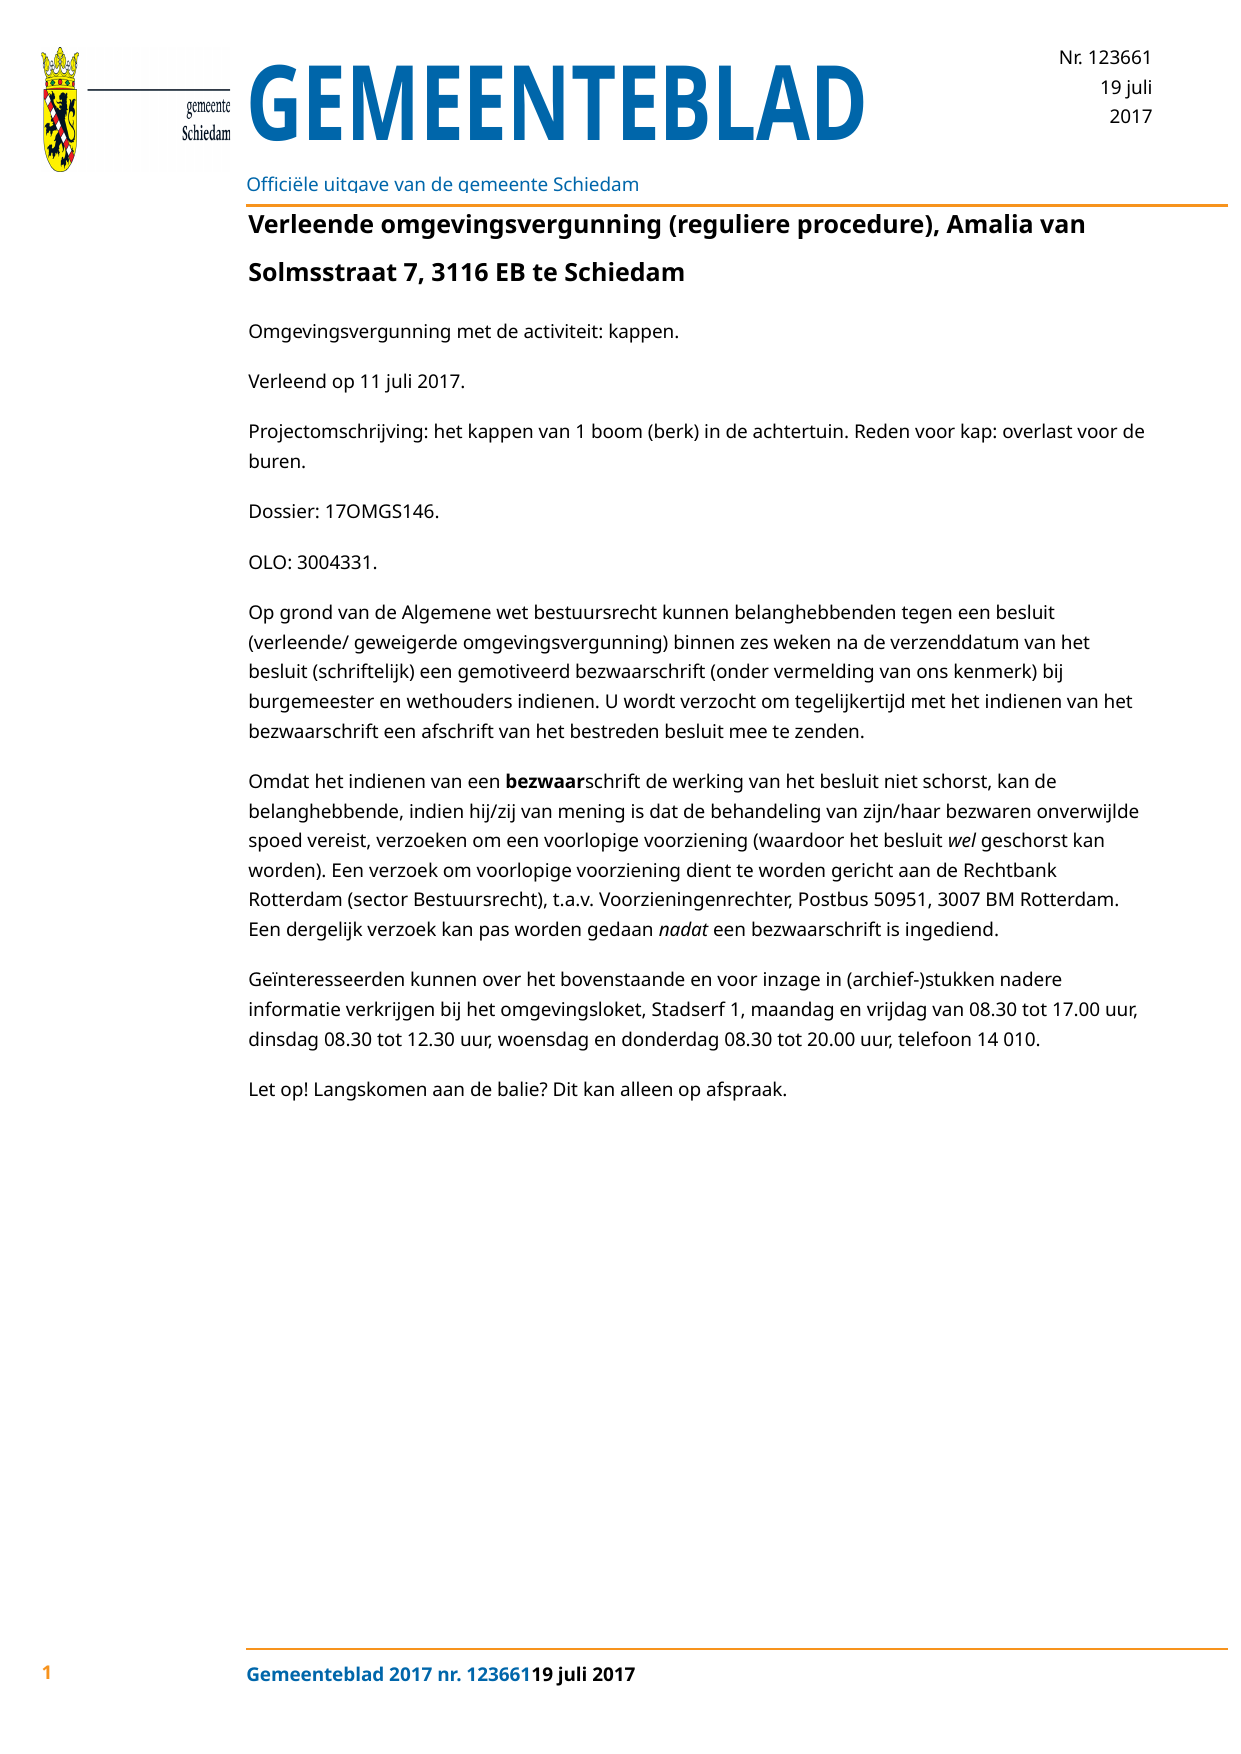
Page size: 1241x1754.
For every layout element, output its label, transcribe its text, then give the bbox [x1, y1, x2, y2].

text Geïnteresseerden kunnen over het bovenstaande en voor inzage in (archief-)stukken nadere informatie verkrijgen bij het omgevingsloket, Stadserf 1, maandag en vrijdag van 08.30 tot 17.00 uur, dinsdag 08.30 tot 12.30 uur, woensdag en donderdag 08.30 tot 20.00 uur, telefoon 14 010. [248, 967, 1152, 1052]
text Verleende omgevingsvergunning (reguliere procedure), Amalia van Solmsstraat 7, 3116 EB te Schiedam [248, 207, 1152, 288]
picture [41, 47, 231, 172]
text OLO: 3004331. [248, 549, 1152, 575]
text Op grond van de Algemene wet bestuursrecht kunnen belanghebbenden tegen een besluit (verleende/ geweigerde omgevingsvergunning) binnen zes weken na de verzenddatum van het besluit (schriftelijk) een gemotiveerd bezwaarschrift (onder vermelding van ons kenmerk) bij burgemeester en wethouders indienen. U wordt verzocht om tegelijkertijd met het indienen van het bezwaarschrift een afschrift van het bestreden besluit mee te zenden. [248, 599, 1152, 744]
text Omdat het indienen van een bezwaarschrift de werking van het besluit niet schorst, kan de belanghebbende, indien hij/zij van mening is dat de behandeling van zijn/haar bezwaren onverwijlde spoed vereist, verzoeken om een voorlopige voorziening (waardoor het besluit wel geschorst kan worden). Een verzoek om voorlopige voorziening dient te worden gericht aan de Rechtbank Rotterdam (sector Bestuursrecht), t.a.v. Voorzieningenrechter, Postbus 50951, 3007 BM Rotterdam. Een dergelijk verzoek kan pas worden gedaan nadat een bezwaarschrift is ingediend. [248, 768, 1152, 942]
text Let op! Langskomen aan de balie? Dit kan alleen op afspraak. [248, 1076, 1152, 1102]
text Projectomschrijving: het kappen van 1 boom (berk) in de achtertuin. Reden voor kap: overlast voor de buren. [248, 419, 1152, 474]
text Verleend op 11 juli 2017. [248, 368, 1152, 394]
text Omgevingsvergunning met de activiteit: kappen. [248, 318, 1152, 344]
text Dossier: 17OMGS146. [248, 499, 1152, 524]
